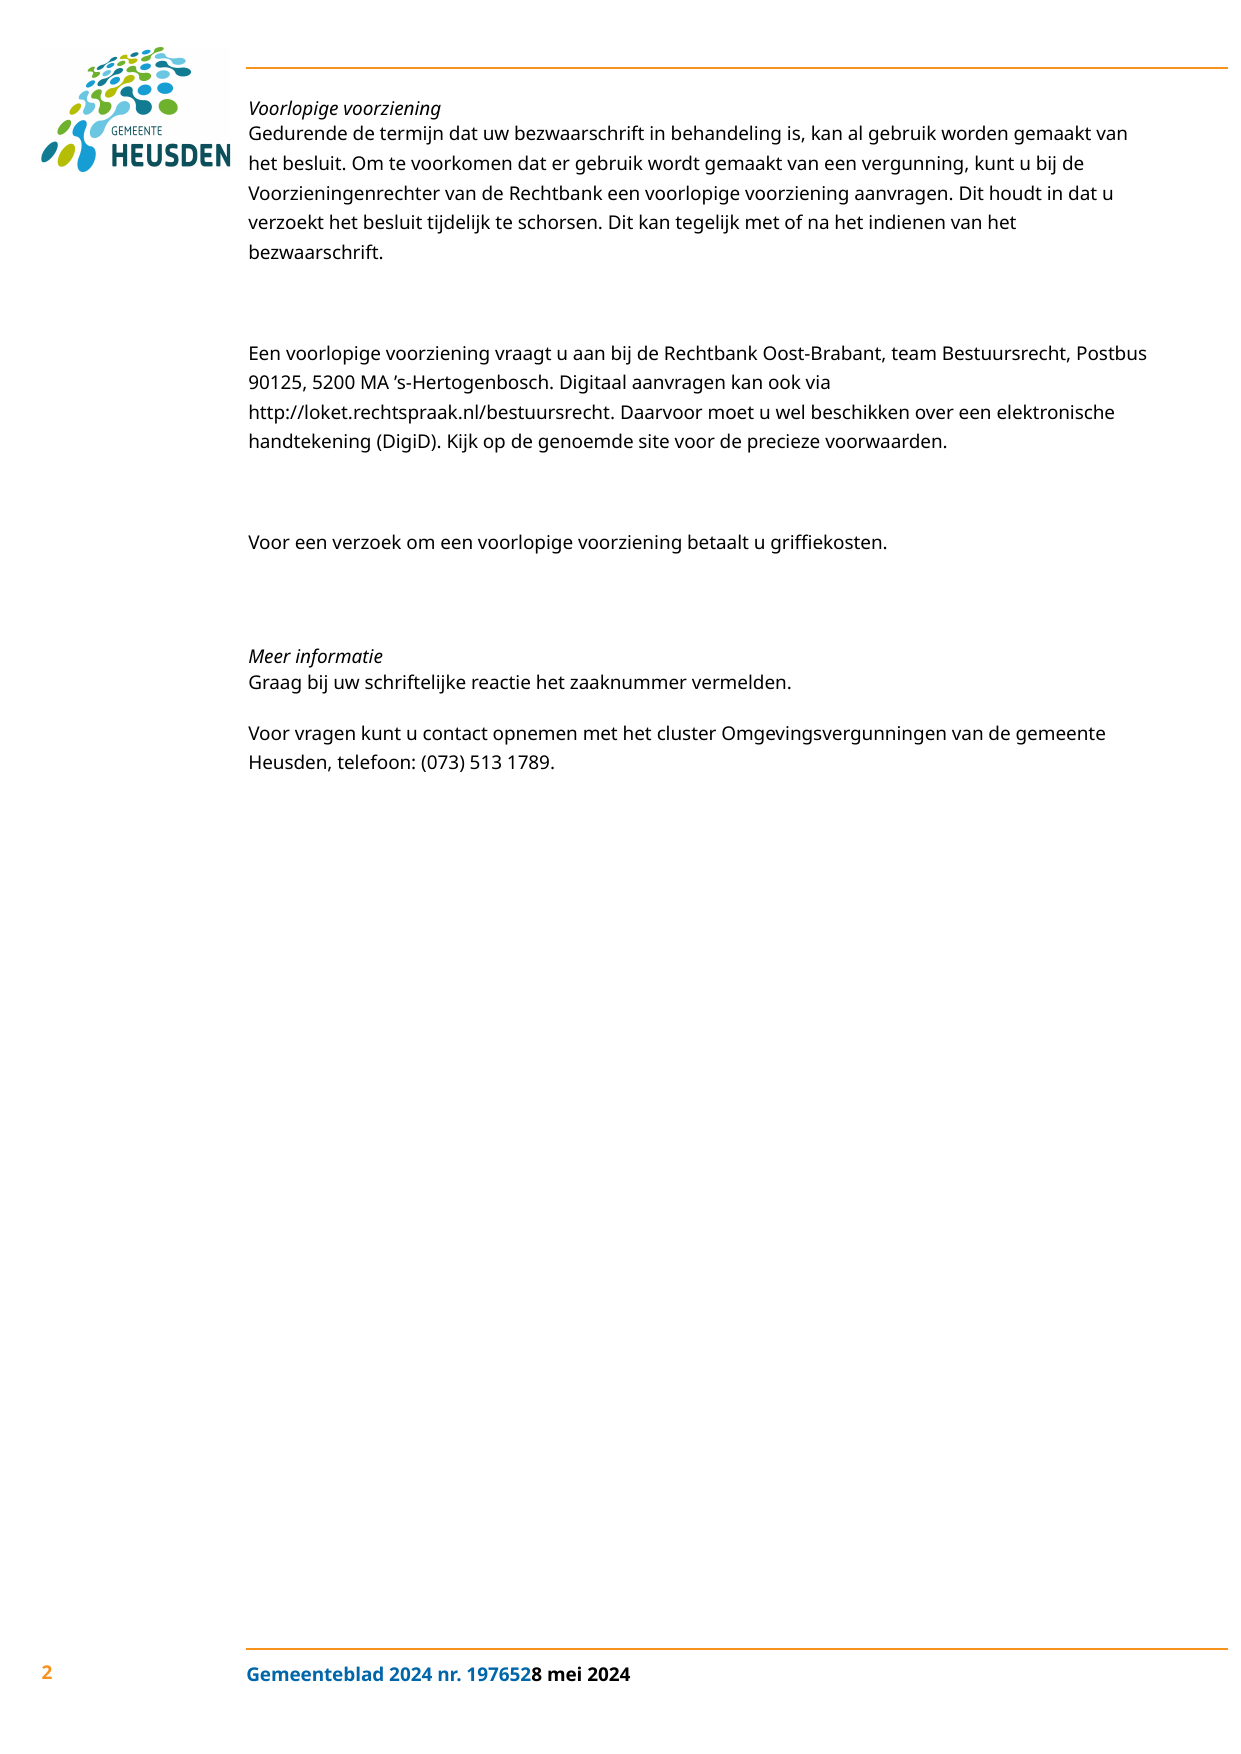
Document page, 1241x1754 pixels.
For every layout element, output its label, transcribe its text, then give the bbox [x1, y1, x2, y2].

text Graag bij uw schriftelijke reactie het zaaknummer vermelden. [248, 669, 1152, 695]
text Meer informatie [248, 644, 1152, 669]
text Voor vragen kunt u contact opnemen met het cluster Omgevingsvergunningen van de gemeente Heusden, telefoon: (073) 513 1789. [248, 720, 1152, 775]
text Voorlopige voorziening [248, 95, 1152, 121]
text Voor een verzoek om een voorlopige voorziening betaalt u griffiekosten. [248, 529, 1152, 555]
text Een voorlopige voorziening vraagt u aan bij de Rechtbank Oost-Brabant, team Bestuursrecht, Postbus 90125, 5200 MA ’s-Hertogenbosch. Digitaal aanvragen kan ook via http://loket.rechtspraak.nl/bestuursrecht. Daarvoor moet u wel beschikken over een elektronische handtekening (DigiD). Kijk op de genoemde site voor de precieze voorwaarden. [248, 340, 1152, 454]
text Gedurende de termijn dat uw bezwaarschrift in behandeling is, kan al gebruik worden gemaakt van het besluit. Om te voorkomen dat er gebruik wordt gemaakt van een vergunning, kunt u bij de Voorzieningenrechter van de Rechtbank een voorlopige voorziening aanvragen. Dit houdt in dat u verzoekt het besluit tijdelijk te schorsen. Dit kan tegelijk met of na het indienen van het bezwaarschrift. [248, 121, 1152, 264]
picture [41, 47, 231, 172]
